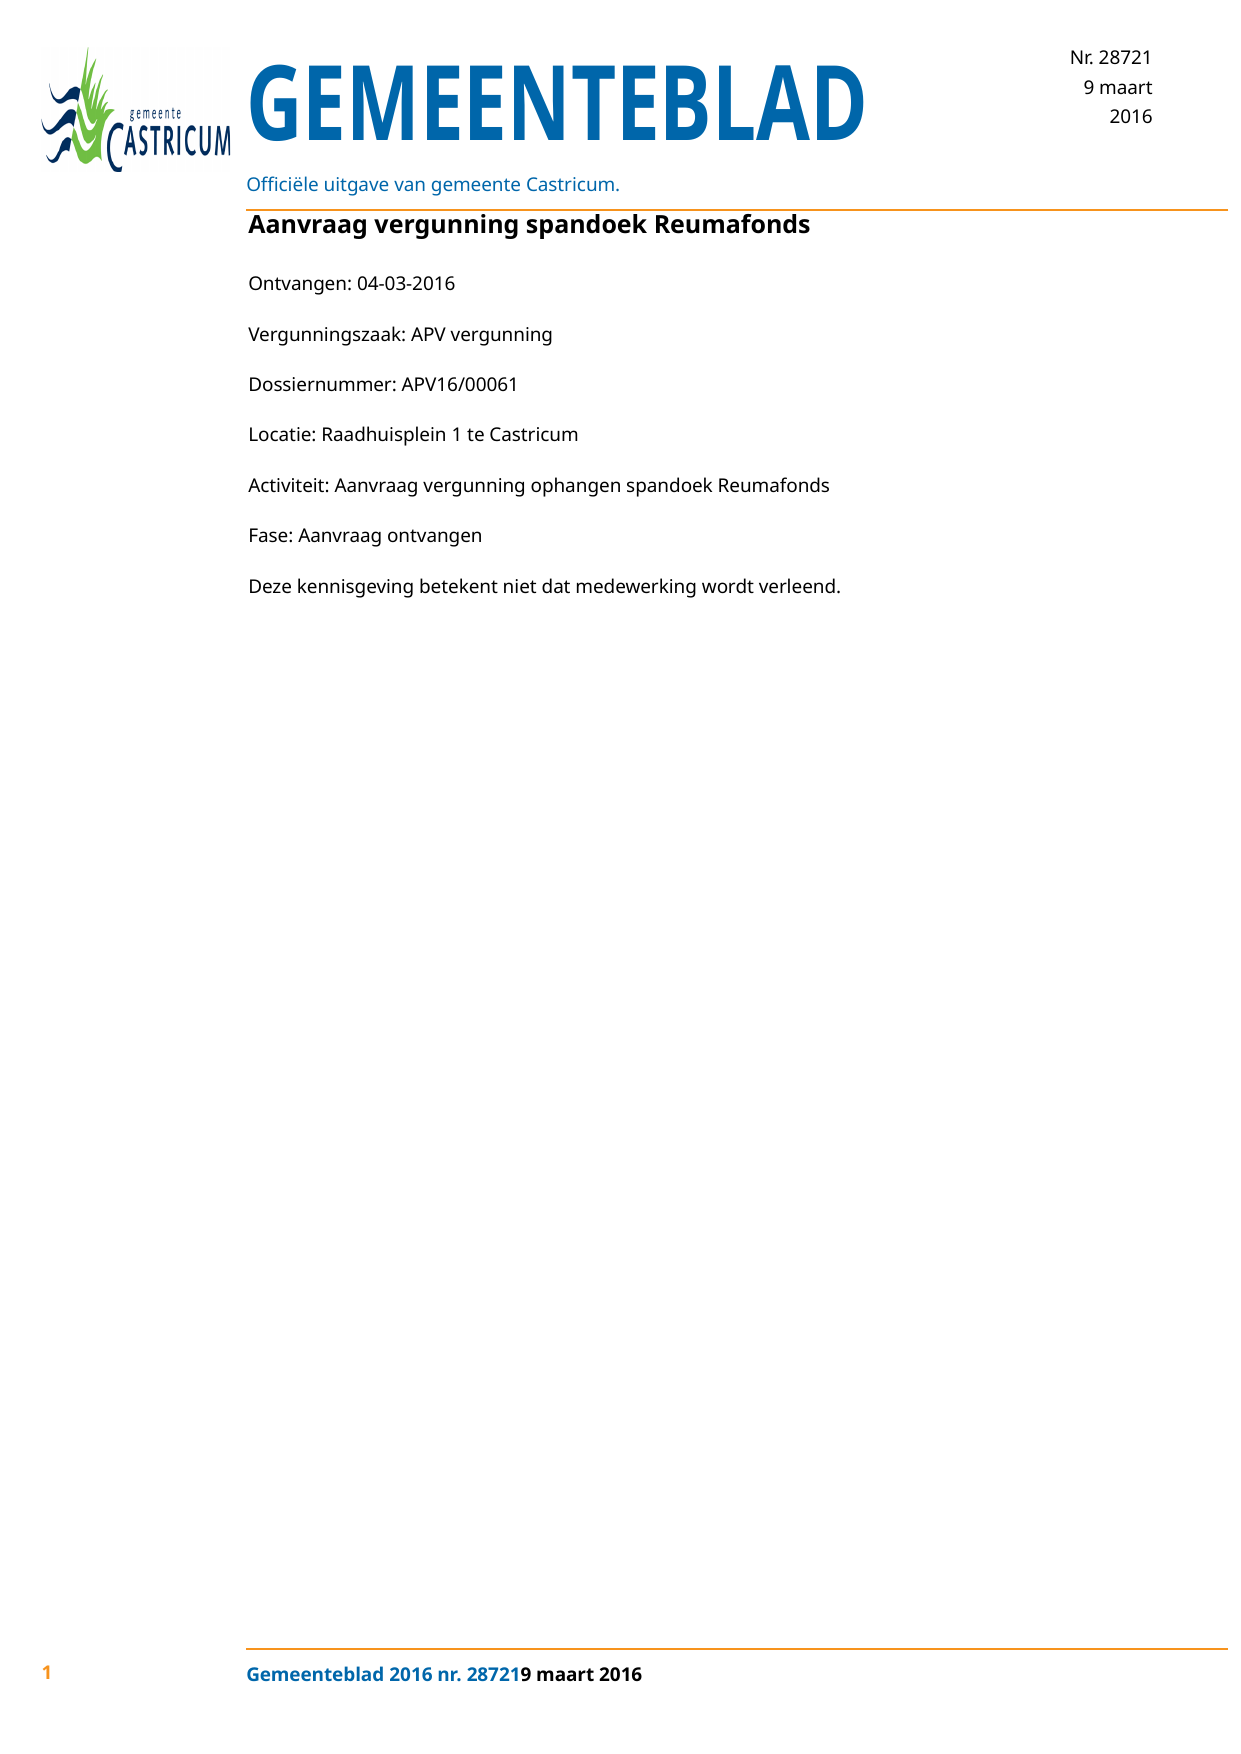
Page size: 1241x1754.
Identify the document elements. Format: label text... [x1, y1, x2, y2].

text Locatie: Raadhuisplein 1 te Castricum [248, 422, 1152, 447]
text Aanvraag vergunning spandoek Reumafonds [248, 211, 1152, 241]
picture [41, 47, 231, 172]
text Fase: Aanvraag ontvangen [248, 522, 1152, 548]
text Activiteit: Aanvraag vergunning ophangen spandoek Reumafonds [248, 472, 1152, 498]
text Ontvangen: 04-03-2016 [248, 270, 1152, 296]
text Vergunningszaak: APV vergunning [248, 321, 1152, 346]
text Dossiernummer: APV16/00061 [248, 371, 1152, 397]
text Deze kennisgeving betekent niet dat medewerking wordt verleend. [248, 573, 1152, 598]
